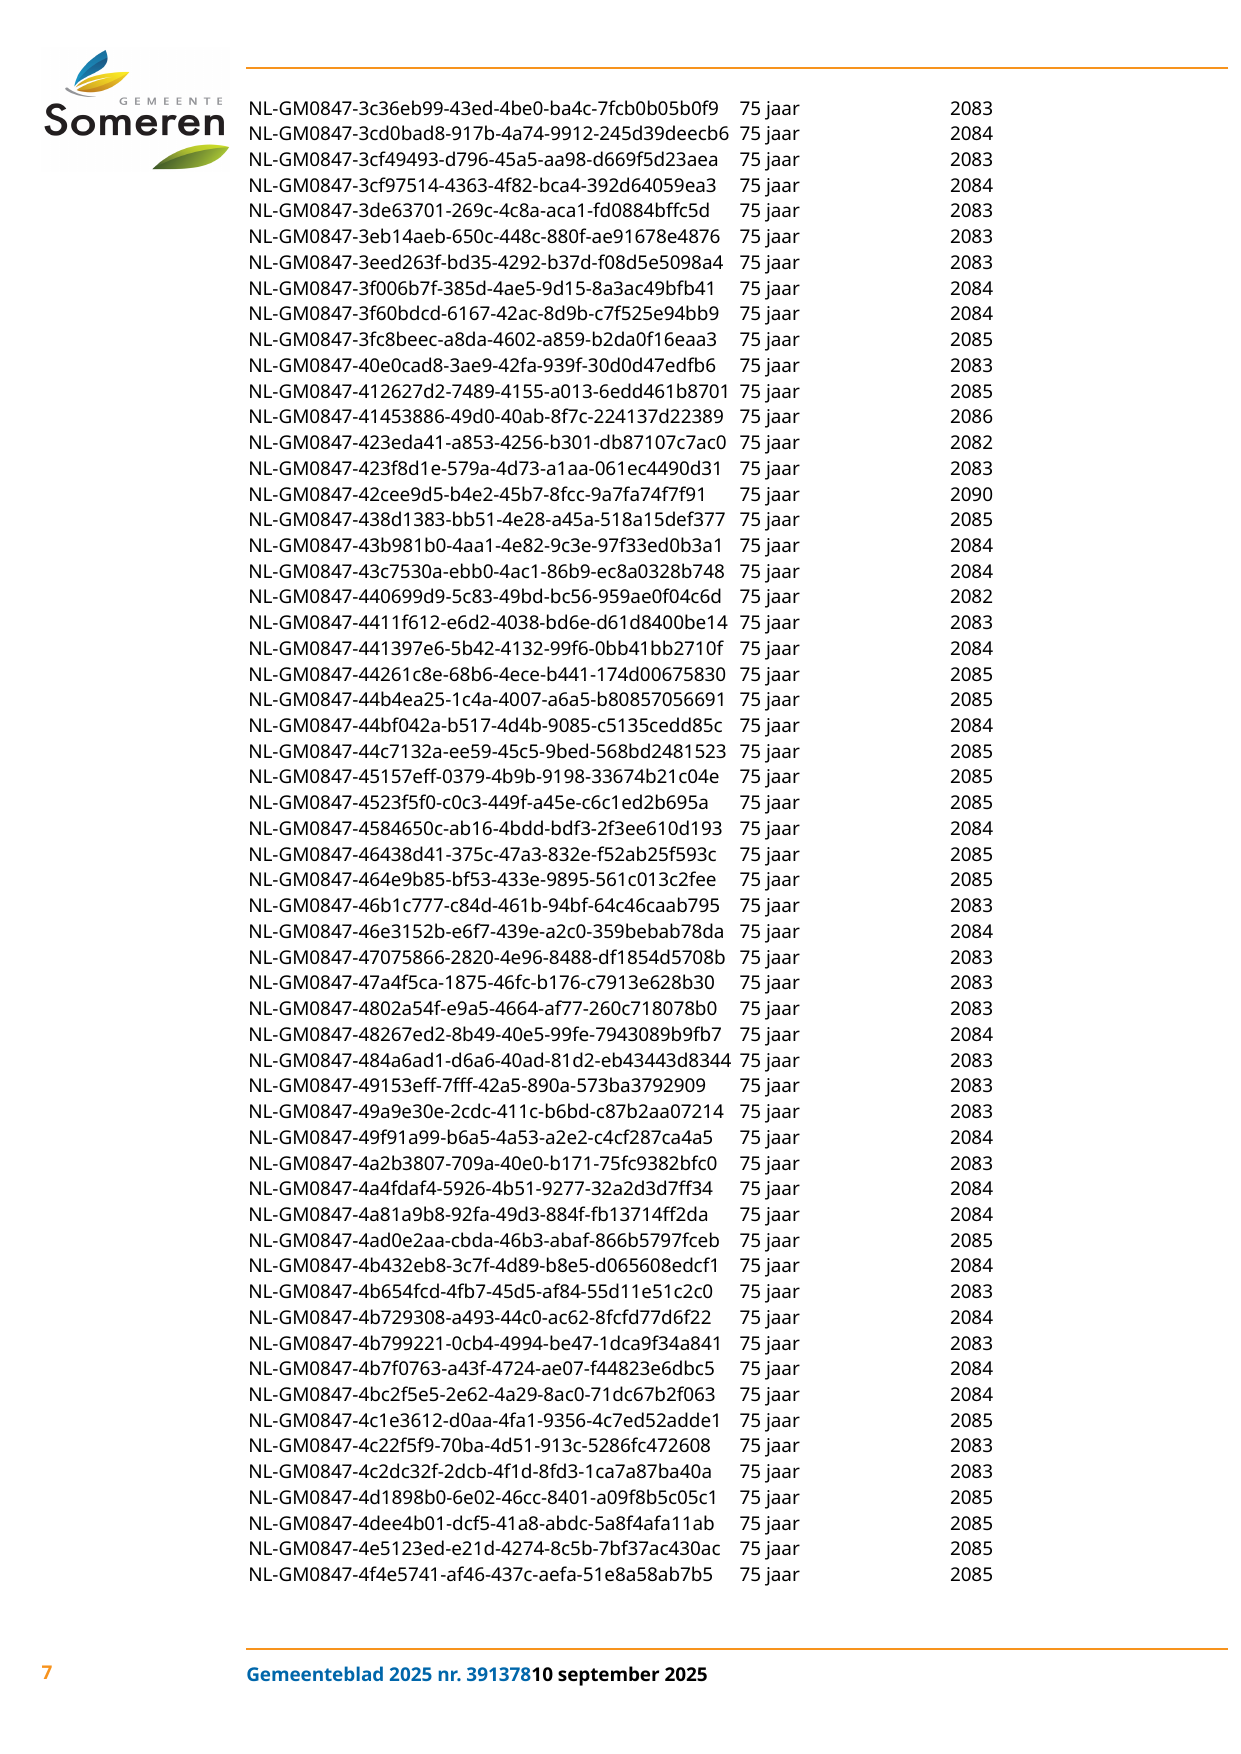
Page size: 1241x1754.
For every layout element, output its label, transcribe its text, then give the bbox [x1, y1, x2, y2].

table_cell 75 jaar [739, 1047, 950, 1072]
table_cell 75 jaar [739, 506, 950, 532]
table_cell NL-GM0847-4b7f0763-a43f-4724-ae07-f44823e6dbc5 [248, 1356, 739, 1381]
table_cell NL-GM0847-41453886-49d0-40ab-8f7c-224137d22389 [248, 404, 739, 429]
table_cell 75 jaar [739, 1150, 950, 1175]
table_cell 2085 [950, 1227, 1152, 1253]
table_cell NL-GM0847-4f4e5741-af46-437c-aefa-51e8a58ab7b5 [248, 1561, 739, 1587]
table_cell 2085 [950, 661, 1152, 687]
table_cell 75 jaar [739, 918, 950, 944]
table_cell 2084 [950, 532, 1152, 558]
table_cell 2083 [950, 1047, 1152, 1072]
table_cell NL-GM0847-423f8d1e-579a-4d73-a1aa-061ec4490d31 [248, 455, 739, 481]
table_cell NL-GM0847-48267ed2-8b49-40e5-99fe-7943089b9fb7 [248, 1021, 739, 1047]
table_cell NL-GM0847-45157eff-0379-4b9b-9198-33674b21c04e [248, 764, 739, 789]
table_cell NL-GM0847-3f60bdcd-6167-42ac-8d9b-c7f525e94bb9 [248, 301, 739, 326]
table_cell 2082 [950, 429, 1152, 455]
table_cell 75 jaar [739, 764, 950, 789]
table_cell 2083 [950, 455, 1152, 481]
table_cell 75 jaar [739, 867, 950, 892]
table_cell 75 jaar [739, 1356, 950, 1381]
table_cell 75 jaar [739, 584, 950, 609]
table_cell 75 jaar [739, 1407, 950, 1433]
table_cell 75 jaar [739, 661, 950, 687]
table_cell 2083 [950, 1433, 1152, 1458]
table_cell 75 jaar [739, 738, 950, 764]
table_cell 2083 [950, 198, 1152, 223]
table_cell 75 jaar [739, 378, 950, 403]
table_cell NL-GM0847-3cd0bad8-917b-4a74-9912-245d39deecb6 [248, 121, 739, 146]
table_cell 2085 [950, 841, 1152, 867]
table_cell NL-GM0847-4a81a9b8-92fa-49d3-884f-fb13714ff2da [248, 1201, 739, 1227]
table_cell NL-GM0847-4a4fdaf4-5926-4b51-9277-32a2d3d7ff34 [248, 1175, 739, 1201]
table_cell 75 jaar [739, 532, 950, 558]
table_cell NL-GM0847-4c22f5f9-70ba-4d51-913c-5286fc472608 [248, 1433, 739, 1458]
table_cell 2084 [950, 1253, 1152, 1278]
table_cell 75 jaar [739, 1561, 950, 1587]
table_cell 2082 [950, 584, 1152, 609]
table_cell NL-GM0847-3c36eb99-43ed-4be0-ba4c-7fcb0b05b0f9 [248, 95, 739, 121]
table_cell 2083 [950, 1098, 1152, 1124]
picture [41, 47, 231, 172]
table_cell 2085 [950, 378, 1152, 403]
table_cell NL-GM0847-49153eff-7fff-42a5-890a-573ba3792909 [248, 1073, 739, 1098]
table_cell NL-GM0847-3cf97514-4363-4f82-bca4-392d64059ea3 [248, 172, 739, 198]
table_cell 2083 [950, 146, 1152, 172]
table_cell 2083 [950, 970, 1152, 995]
table_cell 75 jaar [739, 172, 950, 198]
table_cell NL-GM0847-3f006b7f-385d-4ae5-9d15-8a3ac49bfb41 [248, 275, 739, 301]
table_cell 75 jaar [739, 712, 950, 738]
table_cell 75 jaar [739, 249, 950, 275]
table_cell NL-GM0847-3fc8beec-a8da-4602-a859-b2da0f16eaa3 [248, 326, 739, 352]
table_cell 75 jaar [739, 1021, 950, 1047]
table_cell NL-GM0847-46e3152b-e6f7-439e-a2c0-359bebab78da [248, 918, 739, 944]
table_cell 75 jaar [739, 790, 950, 815]
table_cell 75 jaar [739, 815, 950, 841]
table_cell 75 jaar [739, 1510, 950, 1536]
table_cell NL-GM0847-4b654fcd-4fb7-45d5-af84-55d11e51c2c0 [248, 1278, 739, 1304]
table_cell NL-GM0847-46438d41-375c-47a3-832e-f52ab25f593c [248, 841, 739, 867]
table_cell 2085 [950, 326, 1152, 352]
table_cell 2084 [950, 1124, 1152, 1150]
table_cell 2084 [950, 121, 1152, 146]
table_cell 75 jaar [739, 1536, 950, 1561]
table_cell 2084 [950, 815, 1152, 841]
table_cell 2085 [950, 1536, 1152, 1561]
table_cell NL-GM0847-42cee9d5-b4e2-45b7-8fcc-9a7fa74f7f91 [248, 481, 739, 506]
table_cell 2084 [950, 1021, 1152, 1047]
table_cell NL-GM0847-438d1383-bb51-4e28-a45a-518a15def377 [248, 506, 739, 532]
table_cell 75 jaar [739, 352, 950, 378]
table_cell 2083 [950, 893, 1152, 918]
table_cell NL-GM0847-47075866-2820-4e96-8488-df1854d5708b [248, 944, 739, 969]
table_cell NL-GM0847-4b729308-a493-44c0-ac62-8fcfd77d6f22 [248, 1304, 739, 1330]
table_cell 75 jaar [739, 1253, 950, 1278]
table_cell 2083 [950, 95, 1152, 121]
table_cell NL-GM0847-441397e6-5b42-4132-99f6-0bb41bb2710f [248, 635, 739, 661]
table_cell 2084 [950, 275, 1152, 301]
table_cell NL-GM0847-43c7530a-ebb0-4ac1-86b9-ec8a0328b748 [248, 558, 739, 584]
table_cell 2083 [950, 995, 1152, 1021]
table_cell NL-GM0847-4e5123ed-e21d-4274-8c5b-7bf37ac430ac [248, 1536, 739, 1561]
table_cell 75 jaar [739, 1201, 950, 1227]
table_cell 2085 [950, 790, 1152, 815]
table_cell NL-GM0847-484a6ad1-d6a6-40ad-81d2-eb43443d8344 [248, 1047, 739, 1072]
table_cell 2085 [950, 1484, 1152, 1510]
table_cell 2083 [950, 1330, 1152, 1356]
table_cell 2085 [950, 687, 1152, 712]
table_cell 2085 [950, 738, 1152, 764]
table_cell 75 jaar [739, 1278, 950, 1304]
table_cell 75 jaar [739, 1459, 950, 1484]
table_cell NL-GM0847-4584650c-ab16-4bdd-bdf3-2f3ee610d193 [248, 815, 739, 841]
table_cell 2084 [950, 635, 1152, 661]
table_cell NL-GM0847-4c1e3612-d0aa-4fa1-9356-4c7ed52adde1 [248, 1407, 739, 1433]
table_cell 75 jaar [739, 1381, 950, 1407]
table_cell 75 jaar [739, 1330, 950, 1356]
table_cell NL-GM0847-49a9e30e-2cdc-411c-b6bd-c87b2aa07214 [248, 1098, 739, 1124]
table_cell NL-GM0847-4523f5f0-c0c3-449f-a45e-c6c1ed2b695a [248, 790, 739, 815]
table_cell NL-GM0847-4b799221-0cb4-4994-be47-1dca9f34a841 [248, 1330, 739, 1356]
table_cell 2084 [950, 1381, 1152, 1407]
table_cell 2085 [950, 867, 1152, 892]
table_cell 75 jaar [739, 455, 950, 481]
table_cell NL-GM0847-3eed263f-bd35-4292-b37d-f08d5e5098a4 [248, 249, 739, 275]
table_cell NL-GM0847-47a4f5ca-1875-46fc-b176-c7913e628b30 [248, 970, 739, 995]
table_cell 75 jaar [739, 1175, 950, 1201]
table_cell 75 jaar [739, 635, 950, 661]
table_cell NL-GM0847-4b432eb8-3c7f-4d89-b8e5-d065608edcf1 [248, 1253, 739, 1278]
table_cell 75 jaar [739, 841, 950, 867]
table_cell NL-GM0847-4d1898b0-6e02-46cc-8401-a09f8b5c05c1 [248, 1484, 739, 1510]
table_cell NL-GM0847-44b4ea25-1c4a-4007-a6a5-b80857056691 [248, 687, 739, 712]
table_cell 75 jaar [739, 1484, 950, 1510]
table_cell NL-GM0847-44c7132a-ee59-45c5-9bed-568bd2481523 [248, 738, 739, 764]
table_cell NL-GM0847-4c2dc32f-2dcb-4f1d-8fd3-1ca7a87ba40a [248, 1459, 739, 1484]
table_cell 75 jaar [739, 429, 950, 455]
table_cell 2085 [950, 1561, 1152, 1587]
table_cell NL-GM0847-43b981b0-4aa1-4e82-9c3e-97f33ed0b3a1 [248, 532, 739, 558]
table_cell 2090 [950, 481, 1152, 506]
table_cell 75 jaar [739, 970, 950, 995]
table_cell 2083 [950, 352, 1152, 378]
table_cell 75 jaar [739, 121, 950, 146]
table_cell 75 jaar [739, 1433, 950, 1458]
table_cell 2083 [950, 944, 1152, 969]
table_cell 75 jaar [739, 609, 950, 635]
table_cell 75 jaar [739, 1227, 950, 1253]
table_cell 2084 [950, 172, 1152, 198]
table_cell 75 jaar [739, 944, 950, 969]
table_cell 75 jaar [739, 1098, 950, 1124]
table_cell NL-GM0847-3cf49493-d796-45a5-aa98-d669f5d23aea [248, 146, 739, 172]
table_cell 75 jaar [739, 301, 950, 326]
table_cell 2083 [950, 609, 1152, 635]
table_cell 75 jaar [739, 893, 950, 918]
table_cell 2083 [950, 1278, 1152, 1304]
table_cell 75 jaar [739, 995, 950, 1021]
table_cell 2084 [950, 1304, 1152, 1330]
table_cell 2084 [950, 301, 1152, 326]
table_cell 2083 [950, 224, 1152, 249]
table_cell 2085 [950, 1407, 1152, 1433]
table_cell NL-GM0847-40e0cad8-3ae9-42fa-939f-30d0d47edfb6 [248, 352, 739, 378]
table_cell 2084 [950, 1175, 1152, 1201]
table_cell 75 jaar [739, 687, 950, 712]
table_cell NL-GM0847-44261c8e-68b6-4ece-b441-174d00675830 [248, 661, 739, 687]
table_cell 75 jaar [739, 1073, 950, 1098]
table_cell NL-GM0847-4bc2f5e5-2e62-4a29-8ac0-71dc67b2f063 [248, 1381, 739, 1407]
table_cell 75 jaar [739, 1304, 950, 1330]
table_cell NL-GM0847-4802a54f-e9a5-4664-af77-260c718078b0 [248, 995, 739, 1021]
table_cell NL-GM0847-4a2b3807-709a-40e0-b171-75fc9382bfc0 [248, 1150, 739, 1175]
table_cell 2085 [950, 764, 1152, 789]
table_cell 2083 [950, 1459, 1152, 1484]
table_cell NL-GM0847-4dee4b01-dcf5-41a8-abdc-5a8f4afa11ab [248, 1510, 739, 1536]
table_cell 2084 [950, 1356, 1152, 1381]
table_cell 75 jaar [739, 95, 950, 121]
table_cell NL-GM0847-3de63701-269c-4c8a-aca1-fd0884bffc5d [248, 198, 739, 223]
table_cell 75 jaar [739, 275, 950, 301]
table_cell 75 jaar [739, 1124, 950, 1150]
table_cell 2083 [950, 249, 1152, 275]
table_cell 2085 [950, 506, 1152, 532]
table_cell NL-GM0847-4411f612-e6d2-4038-bd6e-d61d8400be14 [248, 609, 739, 635]
table_cell 2085 [950, 1510, 1152, 1536]
table_cell 75 jaar [739, 146, 950, 172]
table_cell NL-GM0847-464e9b85-bf53-433e-9895-561c013c2fee [248, 867, 739, 892]
table_cell 75 jaar [739, 326, 950, 352]
table_cell 75 jaar [739, 224, 950, 249]
table_cell NL-GM0847-49f91a99-b6a5-4a53-a2e2-c4cf287ca4a5 [248, 1124, 739, 1150]
table_cell 2084 [950, 918, 1152, 944]
table_cell NL-GM0847-44bf042a-b517-4d4b-9085-c5135cedd85c [248, 712, 739, 738]
table_cell 75 jaar [739, 481, 950, 506]
table_cell NL-GM0847-4ad0e2aa-cbda-46b3-abaf-866b5797fceb [248, 1227, 739, 1253]
table_cell NL-GM0847-3eb14aeb-650c-448c-880f-ae91678e4876 [248, 224, 739, 249]
table_cell NL-GM0847-46b1c777-c84d-461b-94bf-64c46caab795 [248, 893, 739, 918]
table_cell 2084 [950, 1201, 1152, 1227]
table_cell 2083 [950, 1150, 1152, 1175]
table_cell 2086 [950, 404, 1152, 429]
table_cell 2084 [950, 712, 1152, 738]
table_cell NL-GM0847-412627d2-7489-4155-a013-6edd461b8701 [248, 378, 739, 403]
table_cell 75 jaar [739, 404, 950, 429]
table_cell 2084 [950, 558, 1152, 584]
table_cell 75 jaar [739, 558, 950, 584]
table_cell NL-GM0847-440699d9-5c83-49bd-bc56-959ae0f04c6d [248, 584, 739, 609]
table_cell 75 jaar [739, 198, 950, 223]
table_cell NL-GM0847-423eda41-a853-4256-b301-db87107c7ac0 [248, 429, 739, 455]
table_cell 2083 [950, 1073, 1152, 1098]
